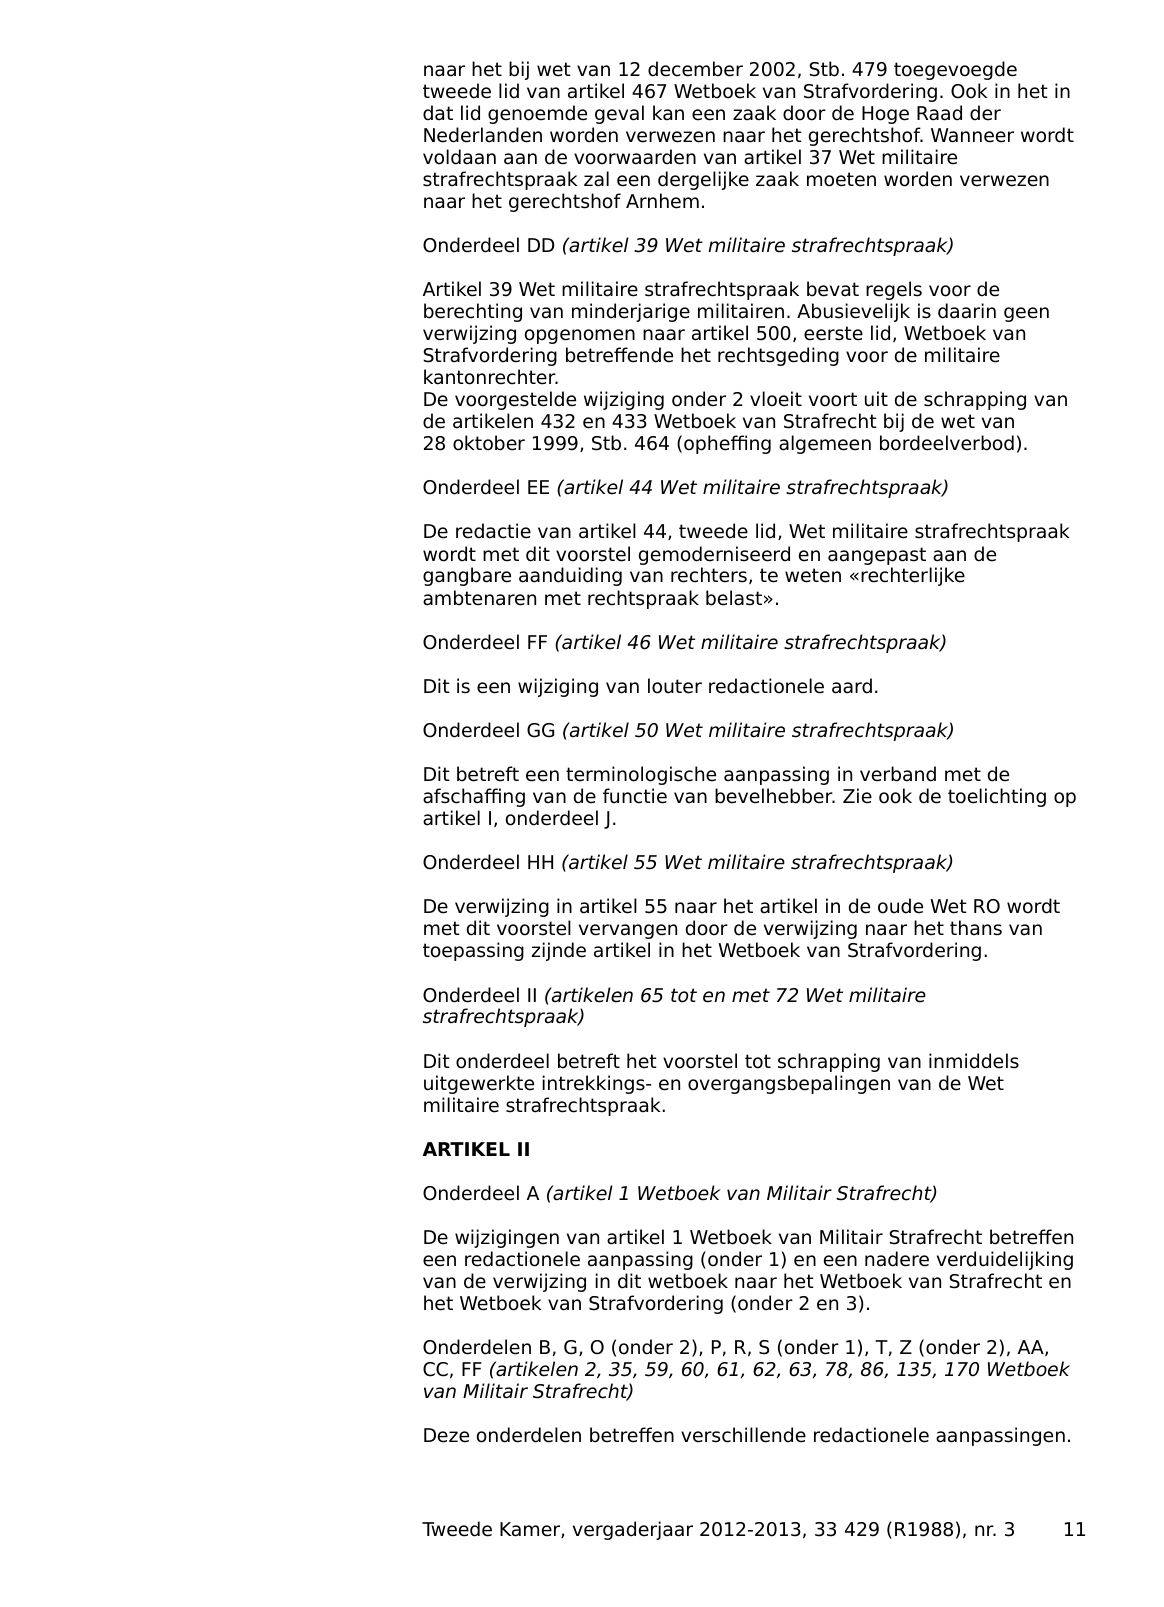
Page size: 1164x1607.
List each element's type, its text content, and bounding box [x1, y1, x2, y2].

text De voorgestelde wijziging onder 2 vloeit voort uit de schrapping van de artikelen 432 en 433 Wetboek van Strafrecht bij de wet van 28 oktober 1999, Stb. 464 (opheffing algemeen bordeelverbod). [422, 389, 1087, 455]
text Onderdeel A (artikel 1 Wetboek van Militair Strafrecht) [422, 1183, 1087, 1205]
text Dit is een wijziging van louter redactionele aard. [422, 676, 1087, 698]
text Artikel 39 Wet militaire strafrechtspraak bevat regels voor de berechting van minderjarige militairen. Abusievelijk is daarin geen verwijzing opgenomen naar artikel 500, eerste lid, Wetboek van Strafvordering betreffende het rechtsgeding voor de militaire kantonrechter. [422, 279, 1087, 389]
text Onderdeel II (artikelen 65 tot en met 72 Wet militaire strafrechtspraak) [422, 984, 1087, 1028]
text Dit betreft een terminologische aanpassing in verband met de afschaffing van de functie van bevelhebber. Zie ook de toelichting op artikel I, onderdeel J. [422, 764, 1087, 830]
text Deze onderdelen betreffen verschillende redactionele aanpassingen. [422, 1425, 1087, 1447]
text De verwijzing in artikel 55 naar het artikel in de oude Wet RO wordt met dit voorstel vervangen door de verwijzing naar het thans van toepassing zijnde artikel in het Wetboek van Strafvordering. [422, 896, 1087, 962]
text Onderdeel DD (artikel 39 Wet militaire strafrechtspraak) [422, 235, 1087, 257]
subtitle ARTIKEL II [422, 1139, 1087, 1161]
text naar het bij wet van 12 december 2002, Stb. 479 toegevoegde tweede lid van artikel 467 Wetboek van Strafvordering. Ook in het in dat lid genoemde geval kan een zaak door de Hoge Raad der Nederlanden worden verwezen naar het gerechtshof. Wanneer wordt voldaan aan de voorwaarden van artikel 37 Wet militaire strafrechtspraak zal een dergelijke zaak moeten worden verwezen naar het gerechtshof Arnhem. [422, 59, 1087, 213]
text Onderdeel EE (artikel 44 Wet militaire strafrechtspraak) [422, 477, 1087, 499]
text Onderdeel FF (artikel 46 Wet militaire strafrechtspraak) [422, 632, 1087, 653]
text Dit onderdeel betreft het voorstel tot schrapping van inmiddels uitgewerkte intrekkings- en overgangsbepalingen van de Wet militaire strafrechtspraak. [422, 1051, 1087, 1117]
text De wijzigingen van artikel 1 Wetboek van Militair Strafrecht betreffen een redactionele aanpassing (onder 1) en een nadere verduidelijking van de verwijzing in dit wetboek naar het Wetboek van Strafrecht en het Wetboek van Strafvordering (onder 2 en 3). [422, 1227, 1087, 1315]
text Onderdeel GG (artikel 50 Wet militaire strafrechtspraak) [422, 720, 1087, 742]
text Onderdelen B, G, O (onder 2), P, R, S (onder 1), T, Z (onder 2), AA, CC, FF (artikelen 2, 35, 59, 60, 61, 62, 63, 78, 86, 135, 170 Wetboek van Militair Strafrecht) [422, 1337, 1087, 1403]
text De redactie van artikel 44, tweede lid, Wet militaire strafrechtspraak wordt met dit voorstel gemoderniseerd en aangepast aan de gangbare aanduiding van rechters, te weten «rechterlijke ambtenaren met rechtspraak belast». [422, 521, 1087, 609]
text Onderdeel HH (artikel 55 Wet militaire strafrechtspraak) [422, 852, 1087, 874]
